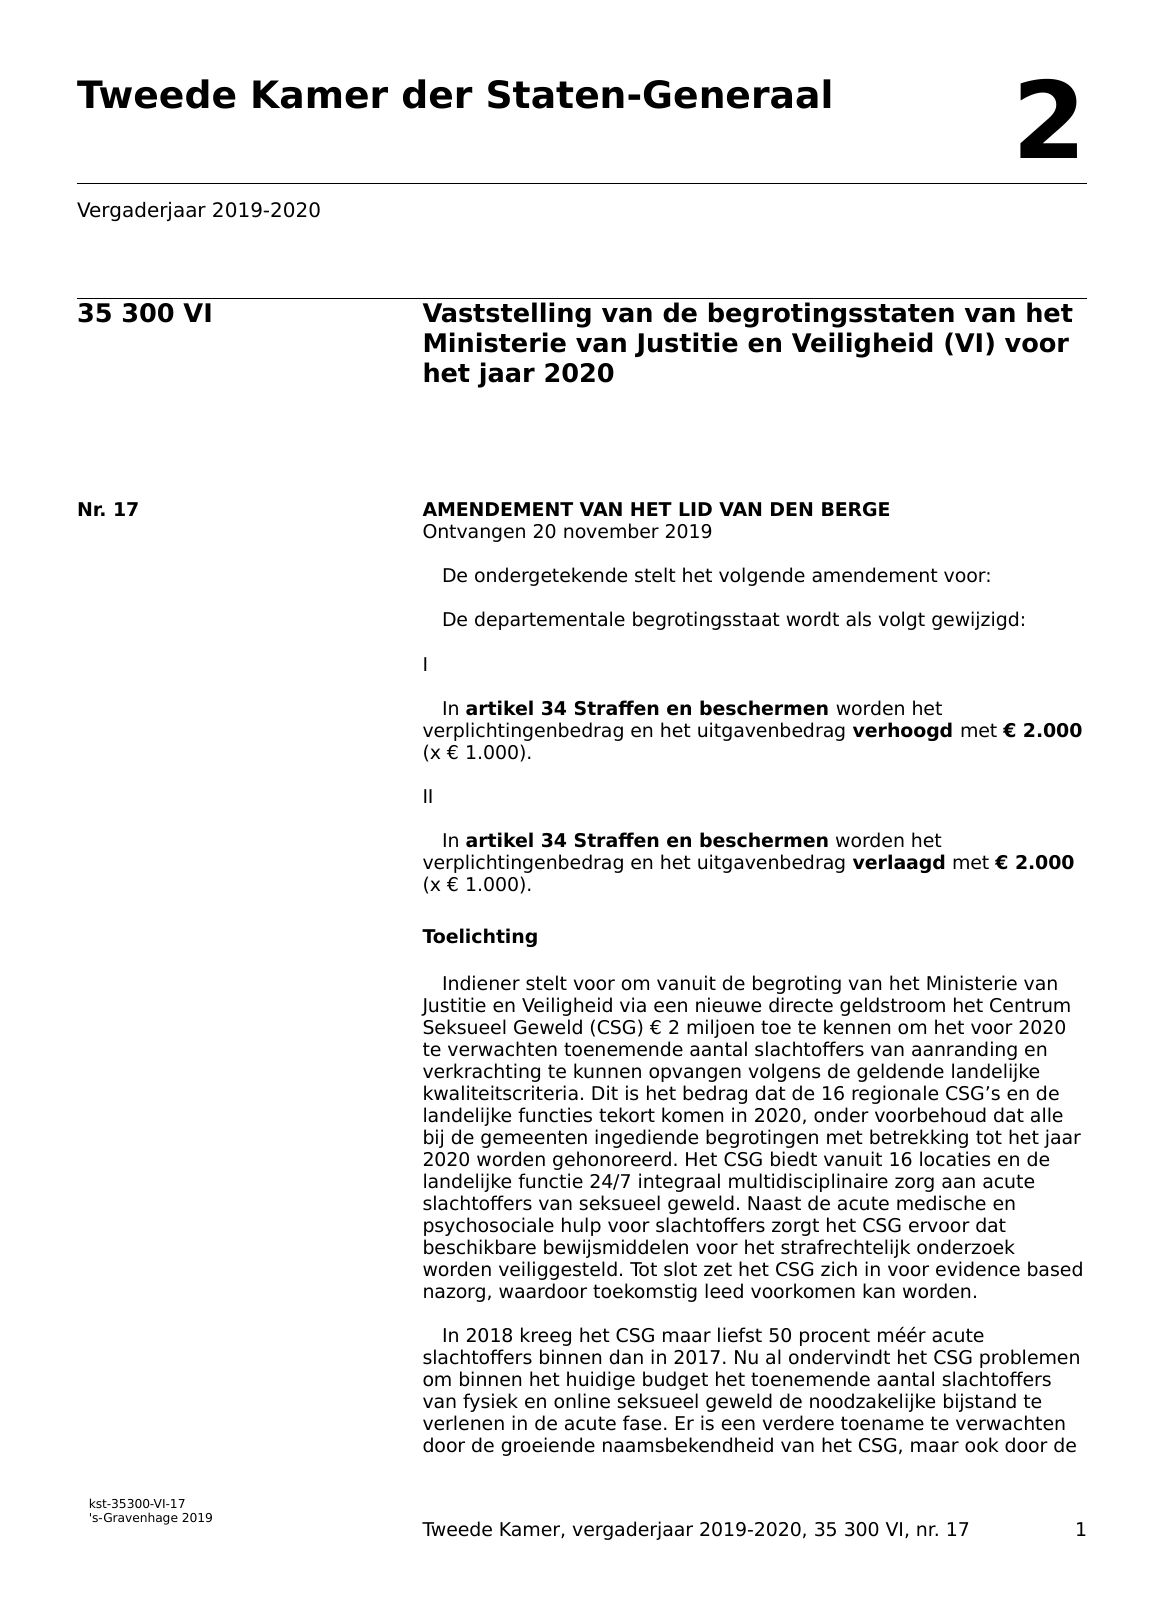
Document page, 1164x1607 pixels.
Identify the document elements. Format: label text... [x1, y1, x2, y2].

text Ontvangen 20 november 2019 [422, 521, 1087, 543]
table_header 2 [886, 59, 1087, 183]
text kst-35300-VI-17 [88, 1497, 323, 1511]
table_header Tweede Kamer der Staten-Generaal [77, 59, 886, 183]
table_cell Vergaderjaar 2019-2020 [77, 184, 1087, 298]
text De ondergetekende stelt het volgende amendement voor: [422, 565, 1087, 587]
text In 2018 kreeg het CSG maar liefst 50 procent méér acute slachtoffers binnen dan in 2017. Nu al ondervindt het CSG problemen om binnen het huidige budget het toenemende aantal slachtoffers van fysiek en online seksueel geweld de noodzakelijke bijstand te verlenen in de acute fase. Er is een verdere toename te verwachten door de groeiende naamsbekendheid van het CSG, maar ook door de [422, 1325, 1087, 1457]
subtitle 35 300 VI Vaststelling van de begrotingsstaten van het Ministerie van Justitie en Veiligheid (VI) voor het jaar 2020 [77, 299, 1087, 388]
text I [422, 653, 1087, 676]
subtitle Nr. 17 AMENDEMENT VAN HET LID VAN DEN BERGE [77, 499, 1087, 521]
subtitle Toelichting [422, 926, 1087, 948]
text De departementale begrotingsstaat wordt als volgt gewijzigd: [422, 609, 1087, 631]
text Indiener stelt voor om vanuit de begroting van het Ministerie van Justitie en Veiligheid via een nieuwe directe geldstroom het Centrum Seksueel Geweld (CSG) € 2 miljoen toe te kennen om het voor 2020 te verwachten toenemende aantal slachtoffers van aanranding en verkrachting te kunnen opvangen volgens de geldende landelijke kwaliteitscriteria. Dit is het bedrag dat de 16 regionale CSG’s en de landelijke functies tekort komen in 2020, onder voorbehoud dat alle bij de gemeenten ingediende begrotingen met betrekking tot het jaar 2020 worden gehonoreerd. Het CSG biedt vanuit 16 locaties en de landelijke functie 24/7 integraal multidisciplinaire zorg aan acute slachtoffers van seksueel geweld. Naast de acute medische en psychosociale hulp voor slachtoffers zorgt het CSG ervoor dat beschikbare bewijsmiddelen voor het strafrechtelijk onderzoek worden veiliggesteld. Tot slot zet het CSG zich in voor evidence based nazorg, waardoor toekomstig leed voorkomen kan worden. [422, 973, 1087, 1303]
text 's-Gravenhage 2019 [88, 1511, 323, 1525]
text II [422, 786, 1087, 808]
text In artikel 34 Straffen en beschermen worden het verplichtingenbedrag en het uitgavenbedrag verhoogd met € 2.000 (x € 1.000). [422, 698, 1087, 764]
text In artikel 34 Straffen en beschermen worden het verplichtingenbedrag en het uitgavenbedrag verlaagd met € 2.000 (x € 1.000). [422, 830, 1087, 896]
